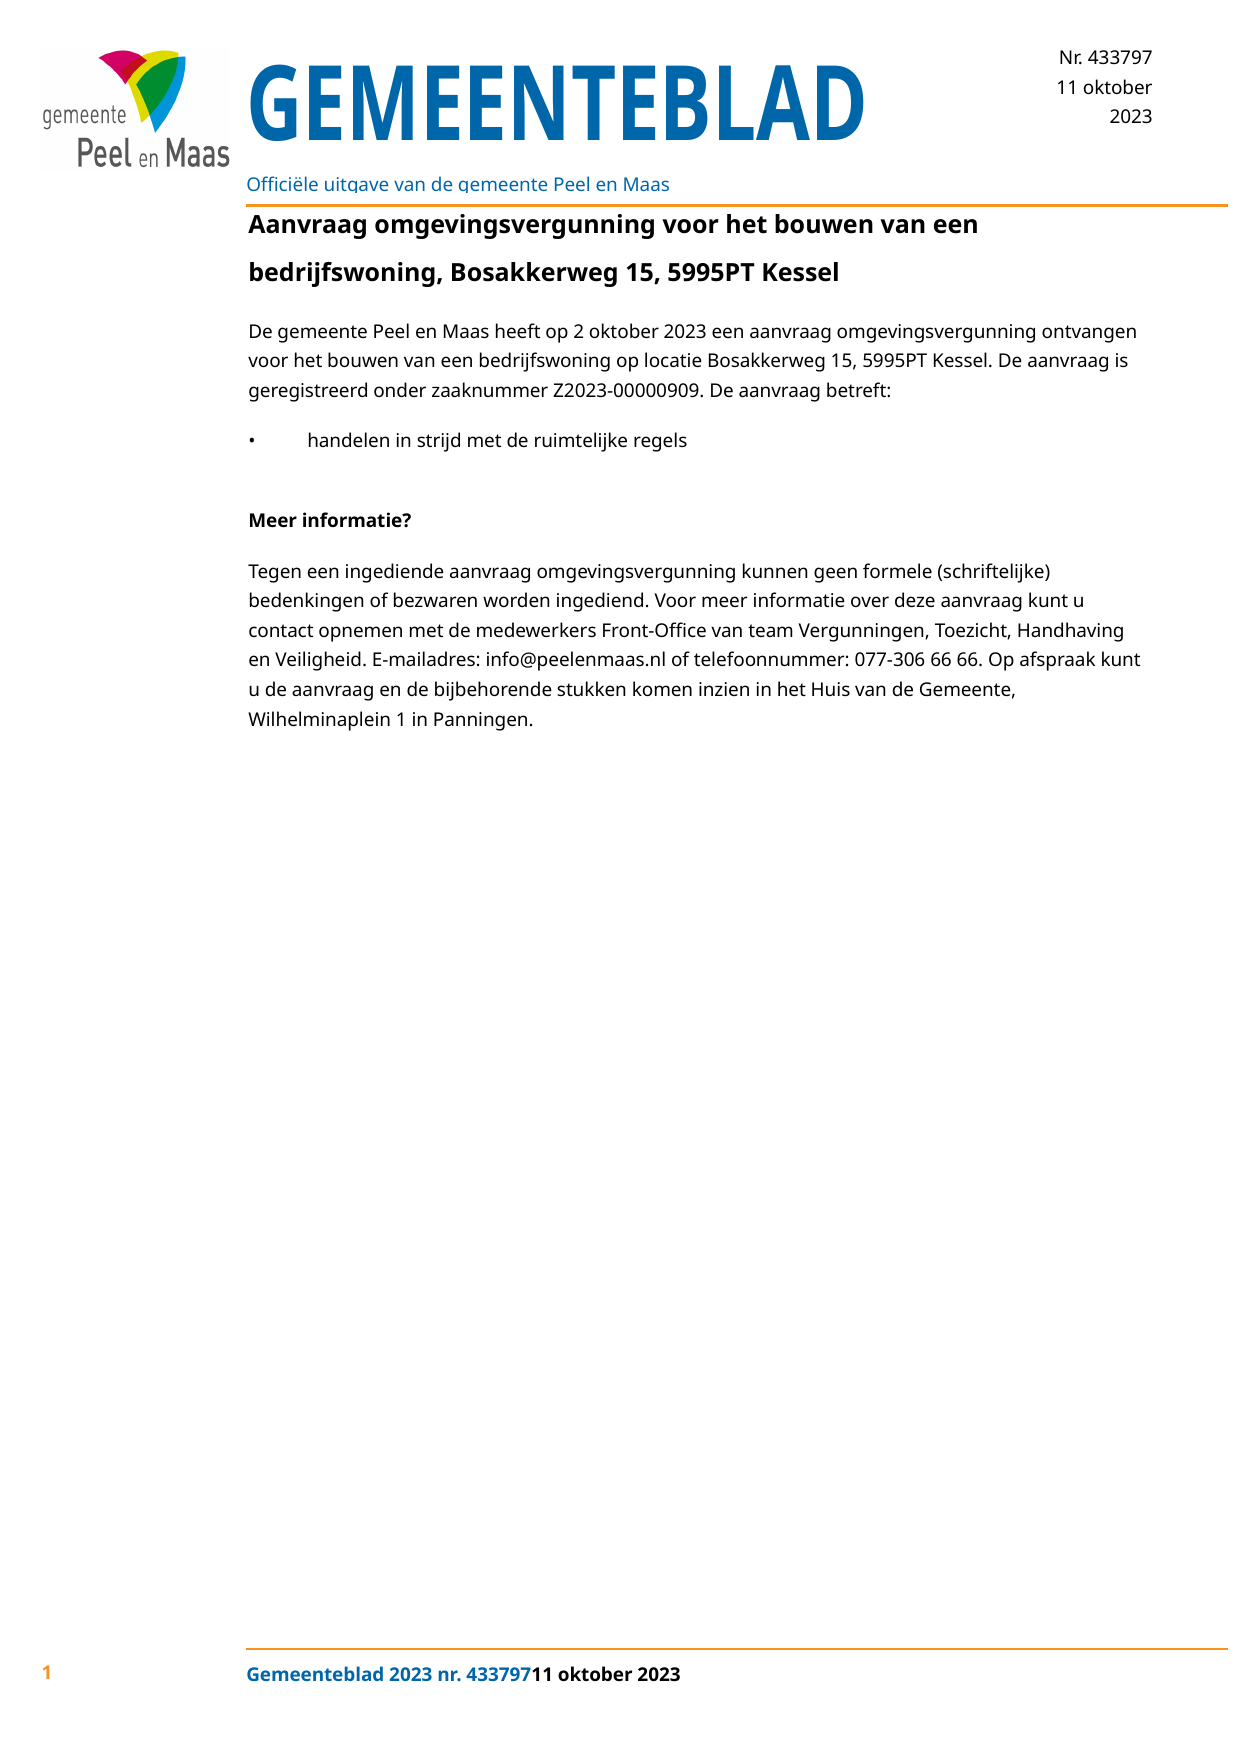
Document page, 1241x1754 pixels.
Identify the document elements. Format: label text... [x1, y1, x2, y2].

list handelen in strijd met de ruimtelijke regels [248, 427, 1152, 453]
text Tegen een ingediende aanvraag omgevingsvergunning kunnen geen formele (schriftelijke) bedenkingen of bezwaren worden ingediend. Voor meer informatie over deze aanvraag kunt u contact opnemen met de medewerkers Front-Office van team Vergunningen, Toezicht, Handhaving en Veiligheid. E-mailadres: info@peelenmaas.nl of telefoonnummer: 077-306 66 66. Op afspraak kunt u de aanvraag en de bijbehorende stukken komen inzien in het Huis van de Gemeente, Wilhelminaplein 1 in Panningen. [248, 558, 1152, 732]
text De gemeente Peel en Maas heeft op 2 oktober 2023 een aanvraag omgevingsvergunning ontvangen voor het bouwen van een bedrijfswoning op locatie Bosakkerweg 15, 5995PT Kessel. De aanvraag is geregistreerd onder zaaknummer Z2023-00000909. De aanvraag betreft: [248, 318, 1152, 403]
text Aanvraag omgevingsvergunning voor het bouwen van een bedrijfswoning, Bosakkerweg 15, 5995PT Kessel [248, 207, 1152, 288]
picture [41, 47, 231, 172]
text Meer informatie? [248, 507, 1152, 533]
